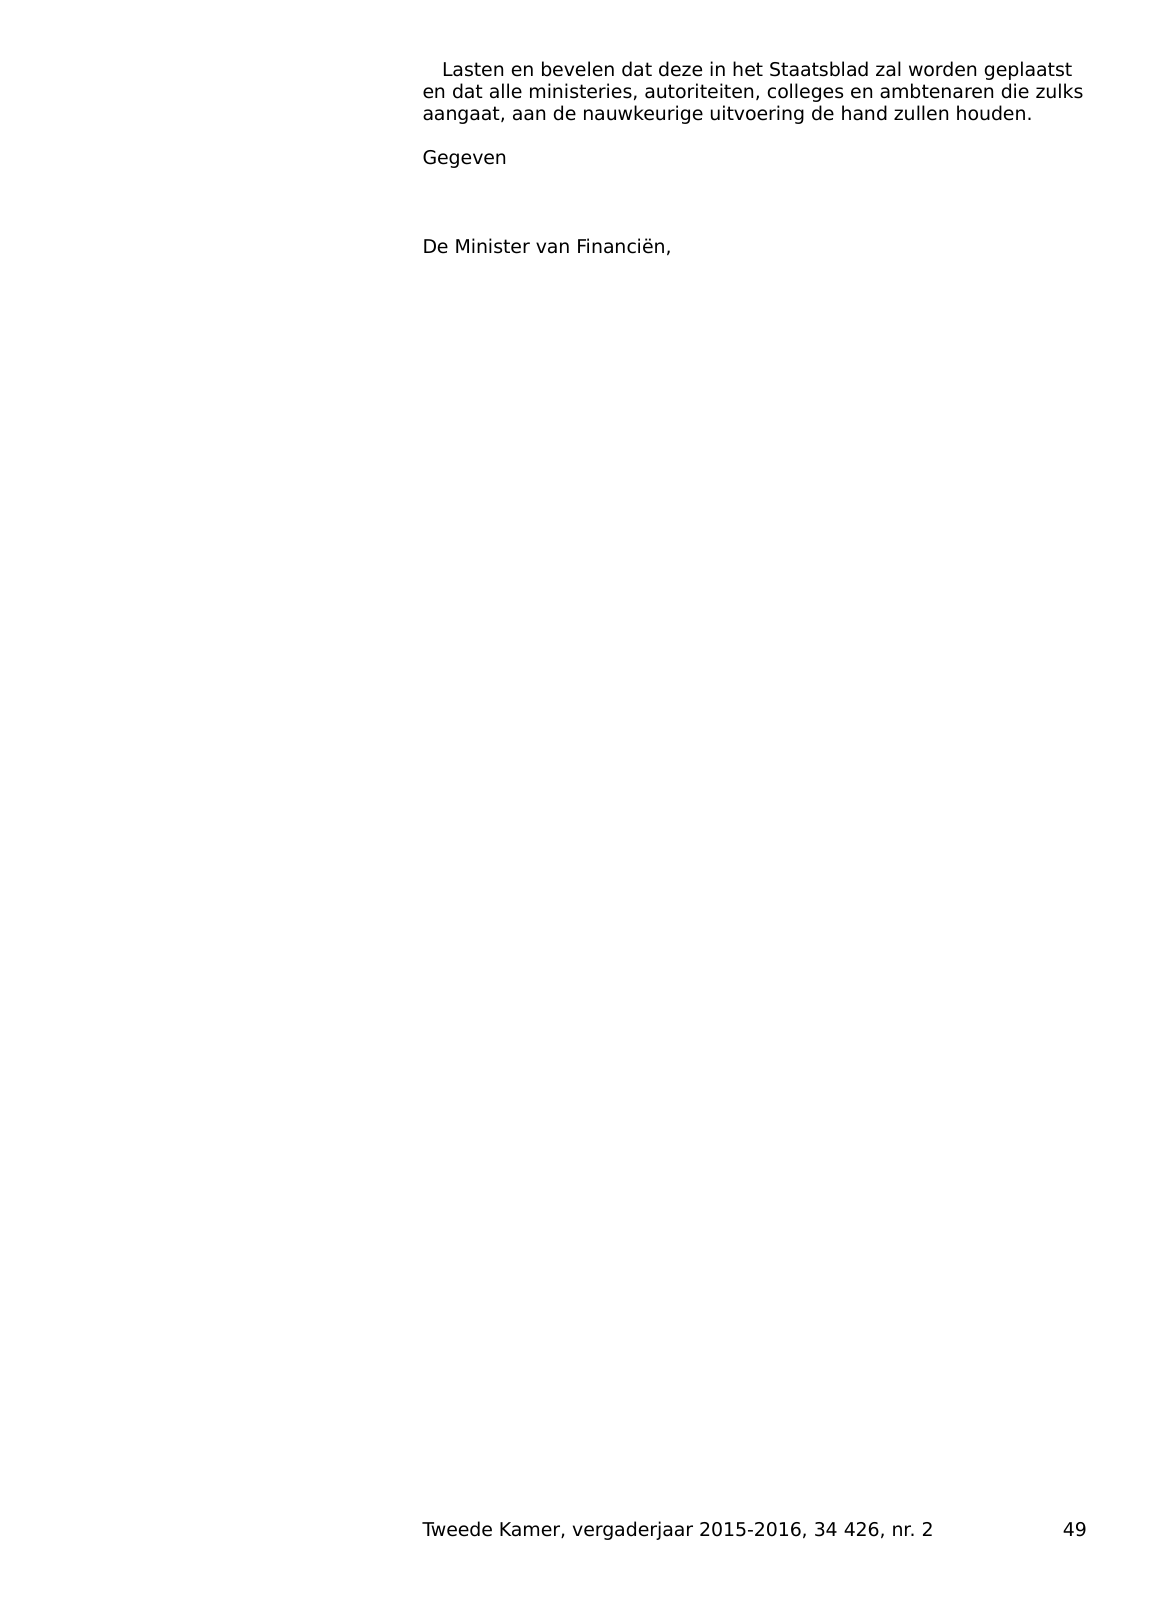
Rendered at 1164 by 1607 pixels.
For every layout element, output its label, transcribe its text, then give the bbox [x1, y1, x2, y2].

text Gegeven [422, 147, 1087, 169]
text De Minister van Financiën, [422, 236, 1087, 258]
text Lasten en bevelen dat deze in het Staatsblad zal worden geplaatst en dat alle ministeries, autoriteiten, colleges en ambtenaren die zulks aangaat, aan de nauwkeurige uitvoering de hand zullen houden. [422, 59, 1087, 125]
